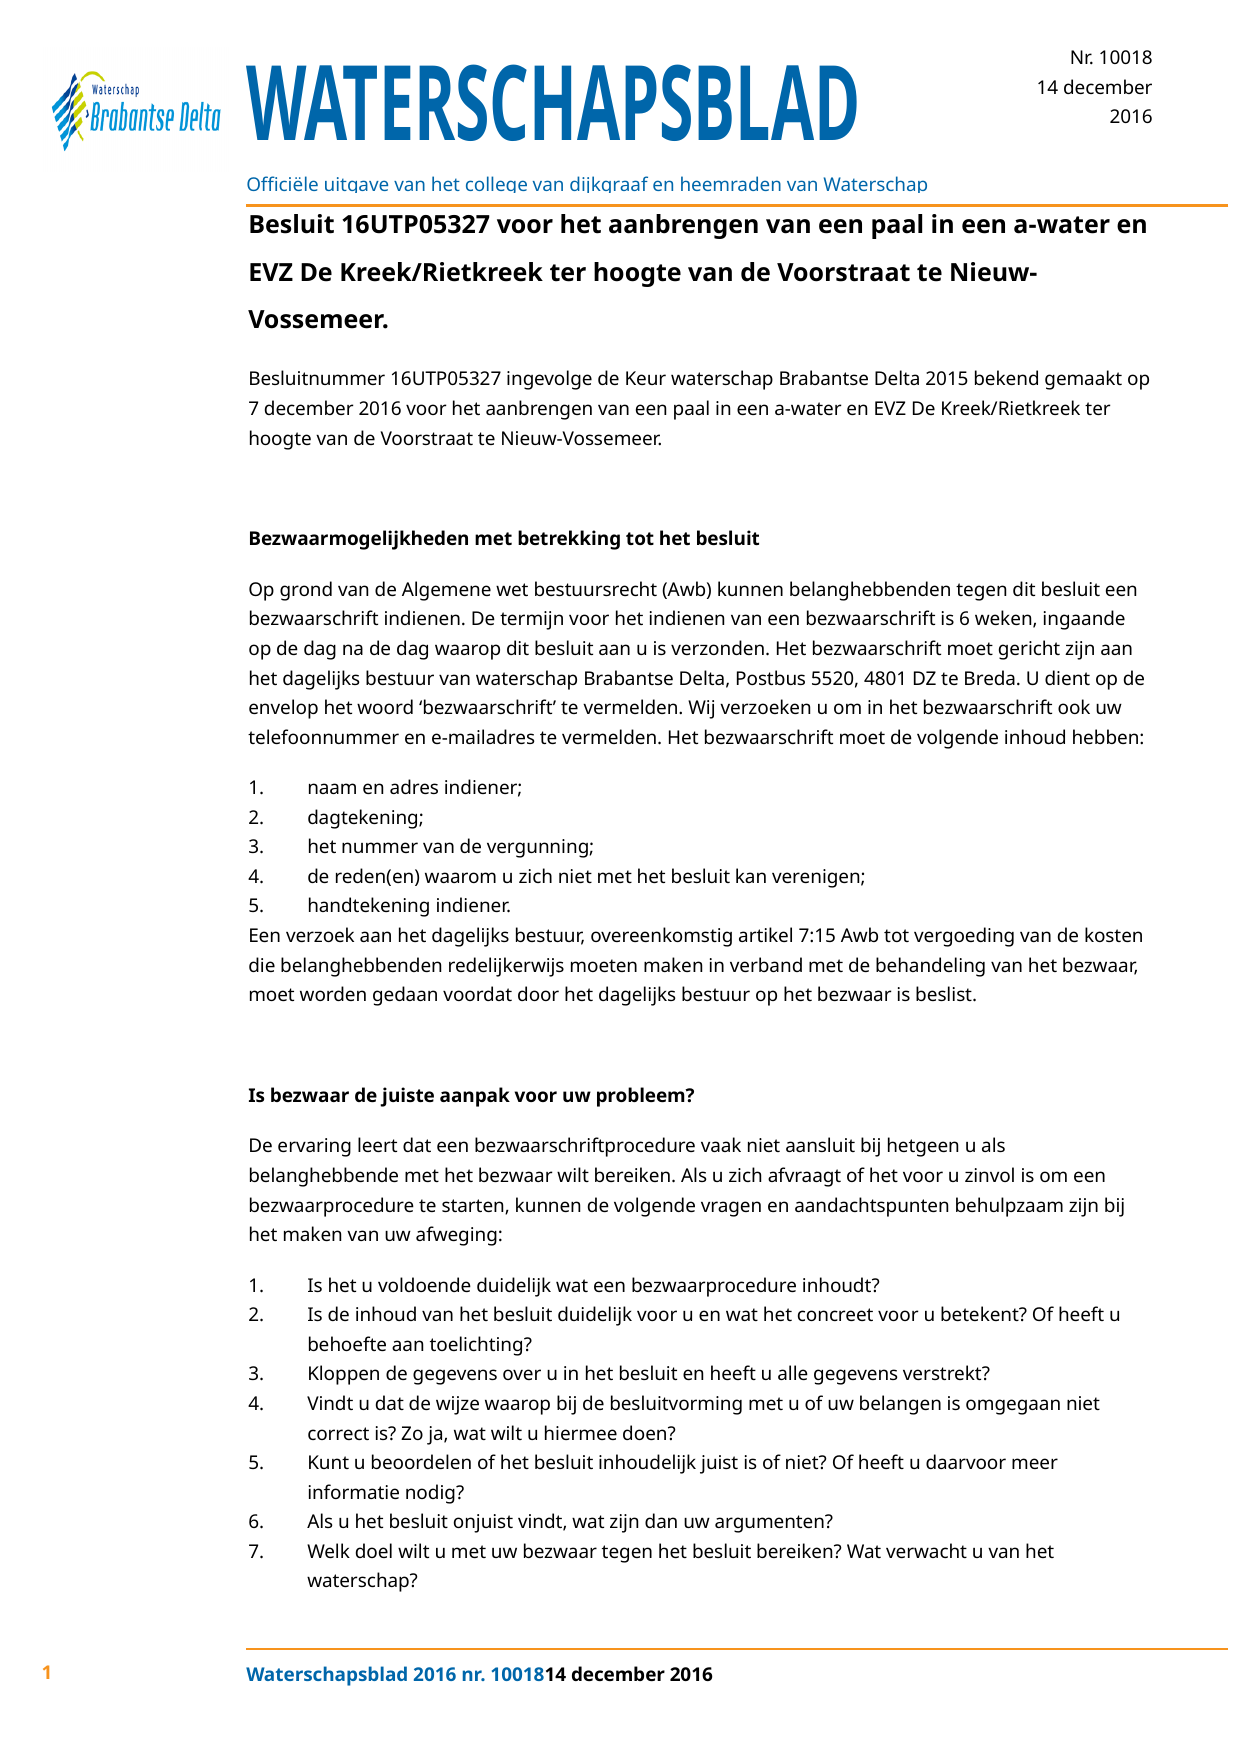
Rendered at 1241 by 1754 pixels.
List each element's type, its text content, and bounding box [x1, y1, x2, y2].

list Is het u voldoende duidelijk wat een bezwaarprocedure inhoudt? [248, 1272, 1152, 1297]
text Een verzoek aan het dagelijks bestuur, overeenkomstig artikel 7:15 Awb tot vergoeding van de kosten die belanghebbenden redelijkerwijs moeten maken in verband met de behandeling van het bezwaar, moet worden gedaan voordat door het dagelijks bestuur op het bezwaar is beslist. [248, 922, 1152, 1007]
list Als u het besluit onjuist vindt, wat zijn dan uw argumenten? [248, 1508, 1152, 1534]
list Kloppen de gegevens over u in het besluit en heeft u alle gegevens verstrekt? [248, 1361, 1152, 1386]
text Op grond van de Algemene wet bestuursrecht (Awb) kunnen belanghebbenden tegen dit besluit een bezwaarschrift indienen. De termijn voor het indienen van een bezwaarschrift is 6 weken, ingaande op de dag na de dag waarop dit besluit aan u is verzonden. Het bezwaarschrift moet gericht zijn aan het dagelijks bestuur van waterschap Brabantse Delta, Postbus 5520, 4801 DZ te Breda. U dient op de envelop het woord ‘bezwaarschrift’ te vermelden. Wij verzoeken u om in het bezwaarschrift ook uw telefoonnummer en e‑mailadres te vermelden. Het bezwaarschrift moet de volgende inhoud hebben: [248, 576, 1152, 749]
list handtekening indiener. [248, 893, 1152, 918]
text De ervaring leert dat een bezwaarschriftprocedure vaak niet aansluit bij hetgeen u als belanghebbende met het bezwaar wilt bereiken. Als u zich afvraagt of het voor u zinvol is om een bezwaarprocedure te starten, kunnen de volgende vragen en aandachtspunten behulpzaam zijn bij het maken van uw afweging: [248, 1133, 1152, 1247]
list de reden(en) waarom u zich niet met het besluit kan verenigen; [248, 863, 1152, 889]
picture [41, 47, 231, 172]
list dagtekening; [248, 804, 1152, 829]
text Bezwaarmogelijkheden met betrekking tot het besluit [248, 526, 1152, 551]
list Welk doel wilt u met uw bezwaar tegen het besluit bereiken? Wat verwacht u van het waterschap? [248, 1538, 1152, 1593]
text Besluitnummer 16UTP05327 ingevolge de Keur waterschap Brabantse Delta 2015 bekend gemaakt op 7 december 2016 voor het aanbrengen van een paal in een a-water en EVZ De Kreek/Rietkreek ter hoogte van de Voorstraat te Nieuw-Vossemeer. [248, 366, 1152, 450]
list het nummer van de vergunning; [248, 833, 1152, 859]
list naam en adres indiener; [248, 774, 1152, 800]
text Is bezwaar de juiste aanpak voor uw probleem? [248, 1082, 1152, 1108]
text Besluit 16UTP05327 voor het aanbrengen van een paal in een a-water en EVZ De Kreek/Rietkreek ter hoogte van de Voorstraat te Nieuw-Vossemeer. [248, 207, 1152, 336]
list Vindt u dat de wijze waarop bij de besluitvorming met u of uw belangen is omgegaan niet correct is? Zo ja, wat wilt u hiermee doen? [248, 1390, 1152, 1445]
list Is de inhoud van het besluit duidelijk voor u en wat het concreet voor u betekent? Of heeft u behoefte aan toelichting? [248, 1301, 1152, 1357]
list Kunt u beoordelen of het besluit inhoudelijk juist is of niet? Of heeft u daarvoor meer informatie nodig? [248, 1449, 1152, 1504]
